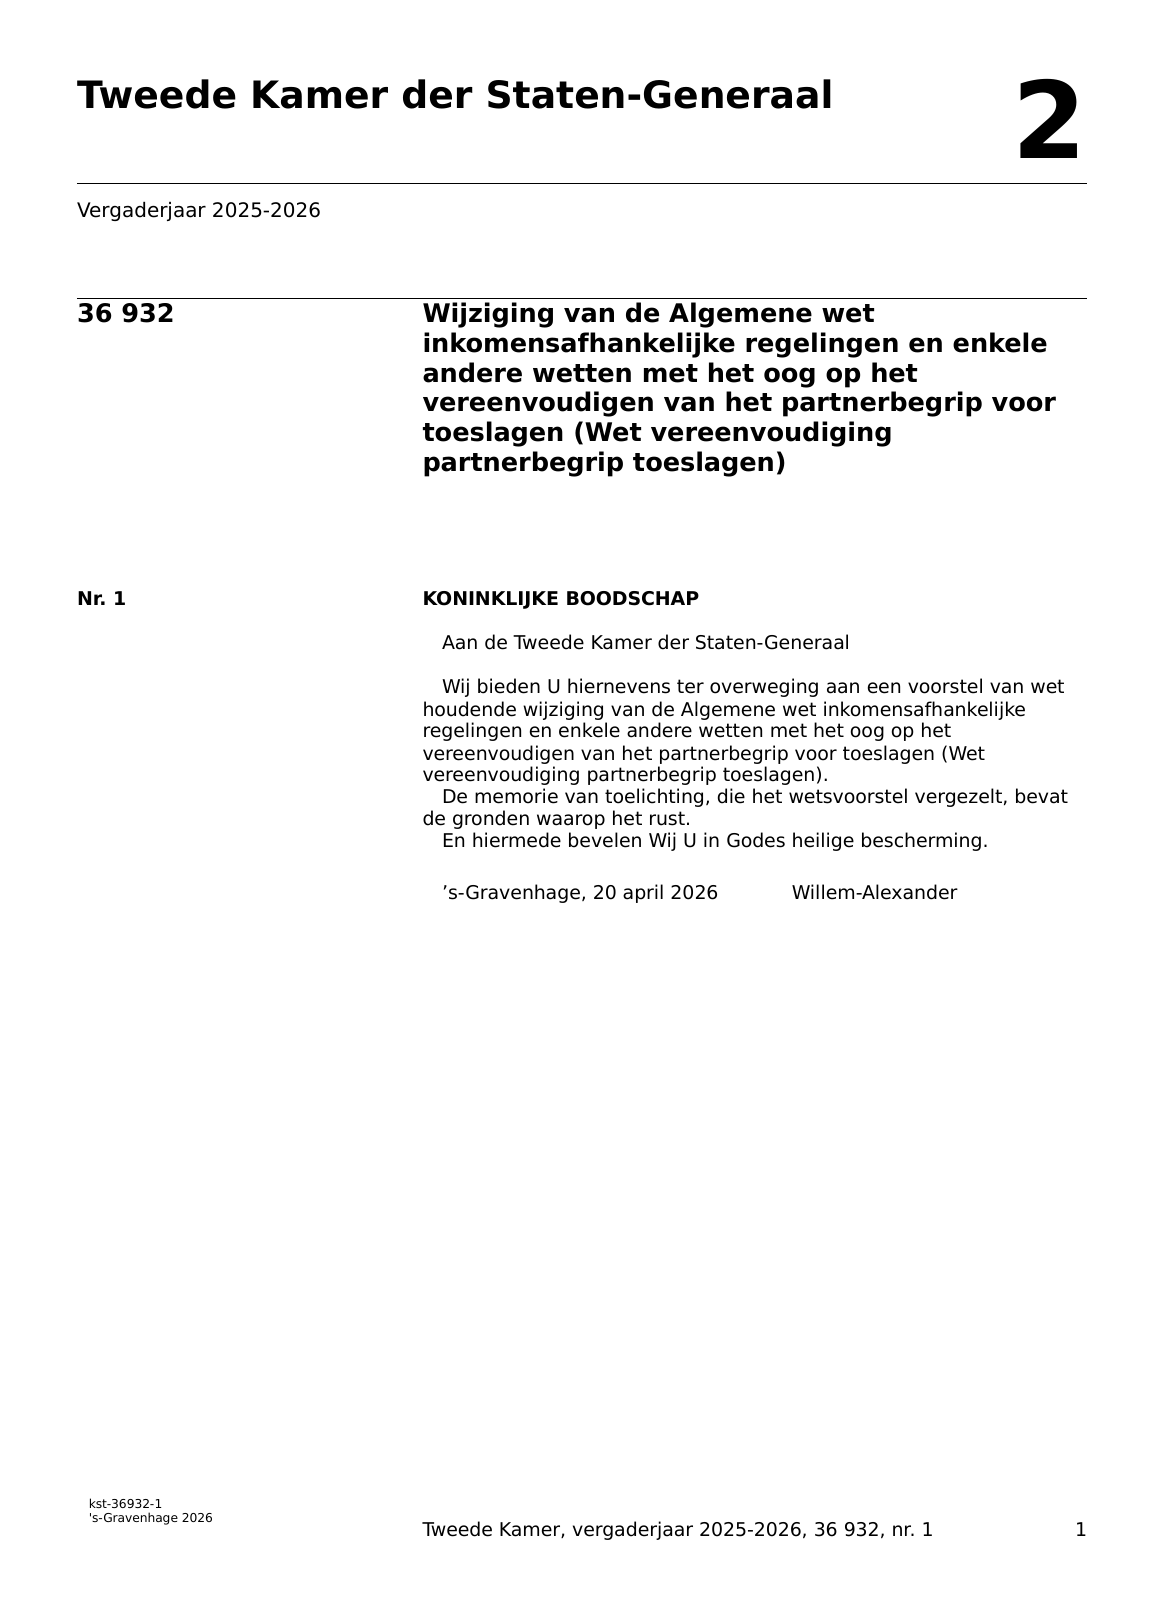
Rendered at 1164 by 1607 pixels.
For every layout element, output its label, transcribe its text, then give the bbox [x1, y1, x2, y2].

text kst-36932-1 [88, 1497, 323, 1511]
text ’s-Gravenhage, 20 april 2026 Willem-Alexander [422, 882, 1087, 904]
text 's-Gravenhage 2026 [88, 1511, 323, 1525]
table_header Tweede Kamer der Staten-Generaal [77, 59, 886, 183]
subtitle Nr. 1 KONINKLIJKE BOODSCHAP [77, 588, 1087, 610]
table_cell Vergaderjaar 2025-2026 [77, 184, 1087, 298]
subtitle 36 932 Wijziging van de Algemene wet inkomensafhankelijke regelingen en enkele andere wetten met het oog op het vereenvoudigen van het partnerbegrip voor toeslagen (Wet vereenvoudiging partnerbegrip toeslagen) [77, 299, 1087, 477]
table_header 2 [886, 59, 1087, 183]
text Wij bieden U hiernevens ter overweging aan een voorstel van wet houdende wijziging van de Algemene wet inkomensafhankelijke regelingen en enkele andere wetten met het oog op het vereenvoudigen van het partnerbegrip voor toeslagen (Wet vereenvoudiging partnerbegrip toeslagen). [422, 676, 1087, 786]
text De memorie van toelichting, die het wetsvoorstel vergezelt, bevat de gronden waarop het rust. [422, 786, 1087, 830]
text En hiermede bevelen Wij U in Godes heilige bescherming. [422, 830, 1087, 852]
text Aan de Tweede Kamer der Staten-Generaal [422, 632, 1087, 654]
